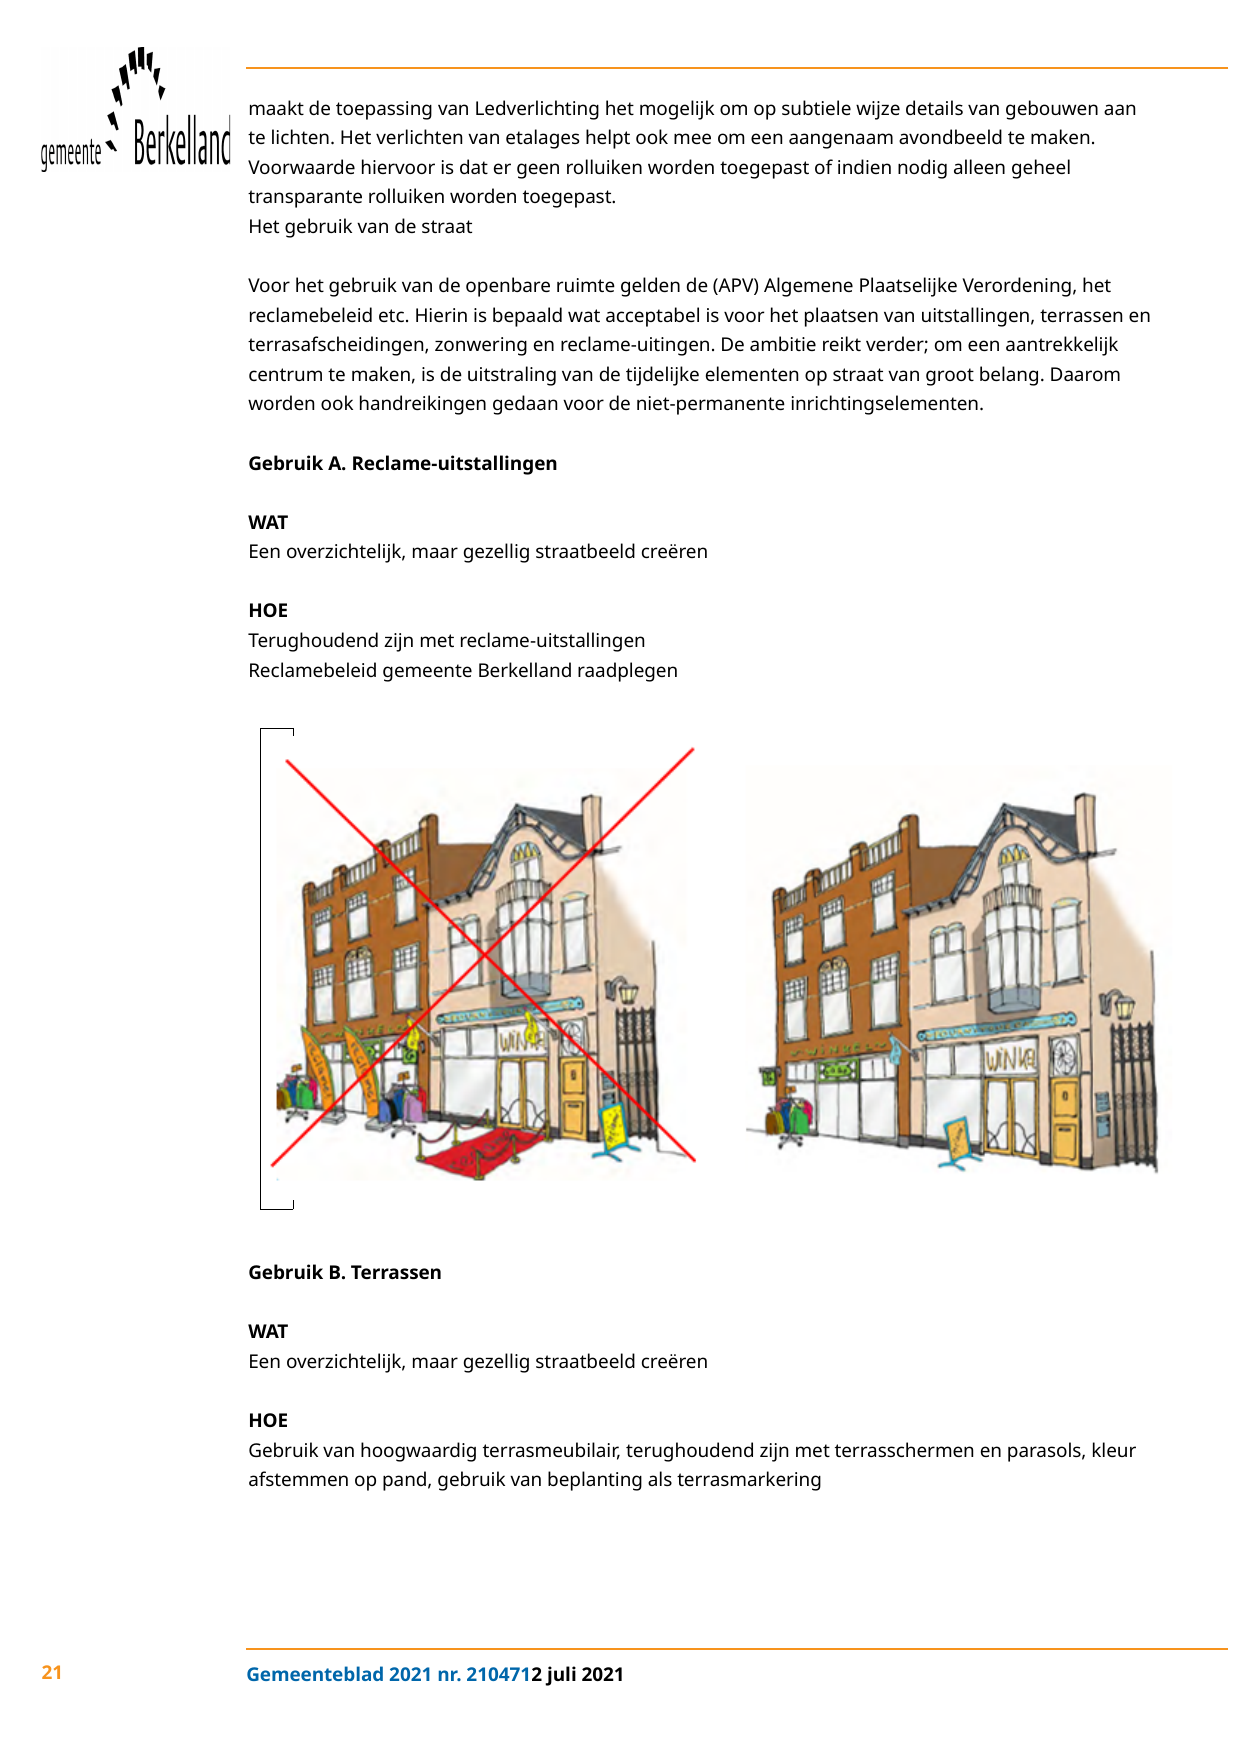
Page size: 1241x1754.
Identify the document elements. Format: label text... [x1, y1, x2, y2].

text maakt de toepassing van Ledverlichting het mogelijk om op subtiele wijze details van gebouwen aan te lichten. Het verlichten van etalages helpt ook mee om een aangenaam avondbeeld te maken. Voorwaarde hiervoor is dat er geen rolluiken worden toegepast of indien nodig alleen geheel transparante rolluiken worden toegepast. [248, 95, 1152, 209]
text Reclamebeleid gemeente Berkelland raadplegen [248, 657, 1152, 683]
text Een overzichtelijk, maar gezellig straatbeeld creëren [248, 538, 1152, 564]
text Het gebruik van de straat [248, 213, 1152, 239]
text Gebruik van hoogwaardig terrasmeubilair, terughoudend zijn met terrasschermen en parasols, kleur afstemmen op pand, gebruik van beplanting als terrasmarkering [248, 1437, 1152, 1492]
text Een overzichtelijk, maar gezellig straatbeeld creëren [248, 1348, 1152, 1374]
picture [41, 47, 231, 172]
text HOE [248, 1407, 1152, 1433]
text Voor het gebruik van de openbare ruimte gelden de (APV) Algemene Plaatselijke Verordening, het reclamebeleid etc. Hierin is bepaald wat acceptabel is voor het plaatsen van uitstallingen, terrassen en terrasafscheidingen, zonwering en reclame-uitingen. De ambitie reikt verder; om een aantrekkelijk centrum te maken, is de uitstraling van de tijdelijke elementen op straat van groot belang. Daarom worden ook handreikingen gedaan voor de niet-permanente inrichtingselementen. [248, 272, 1152, 416]
text HOE [248, 598, 1152, 623]
text WAT [248, 1319, 1152, 1344]
text Terughoudend zijn met reclame-uitstallingen [248, 627, 1152, 653]
text Gebruik B. Terrassen [248, 1259, 1152, 1285]
text WAT [248, 509, 1152, 535]
text Gebruik A. Reclame-uitstallingen [248, 450, 1152, 476]
picture [268, 736, 1173, 1200]
